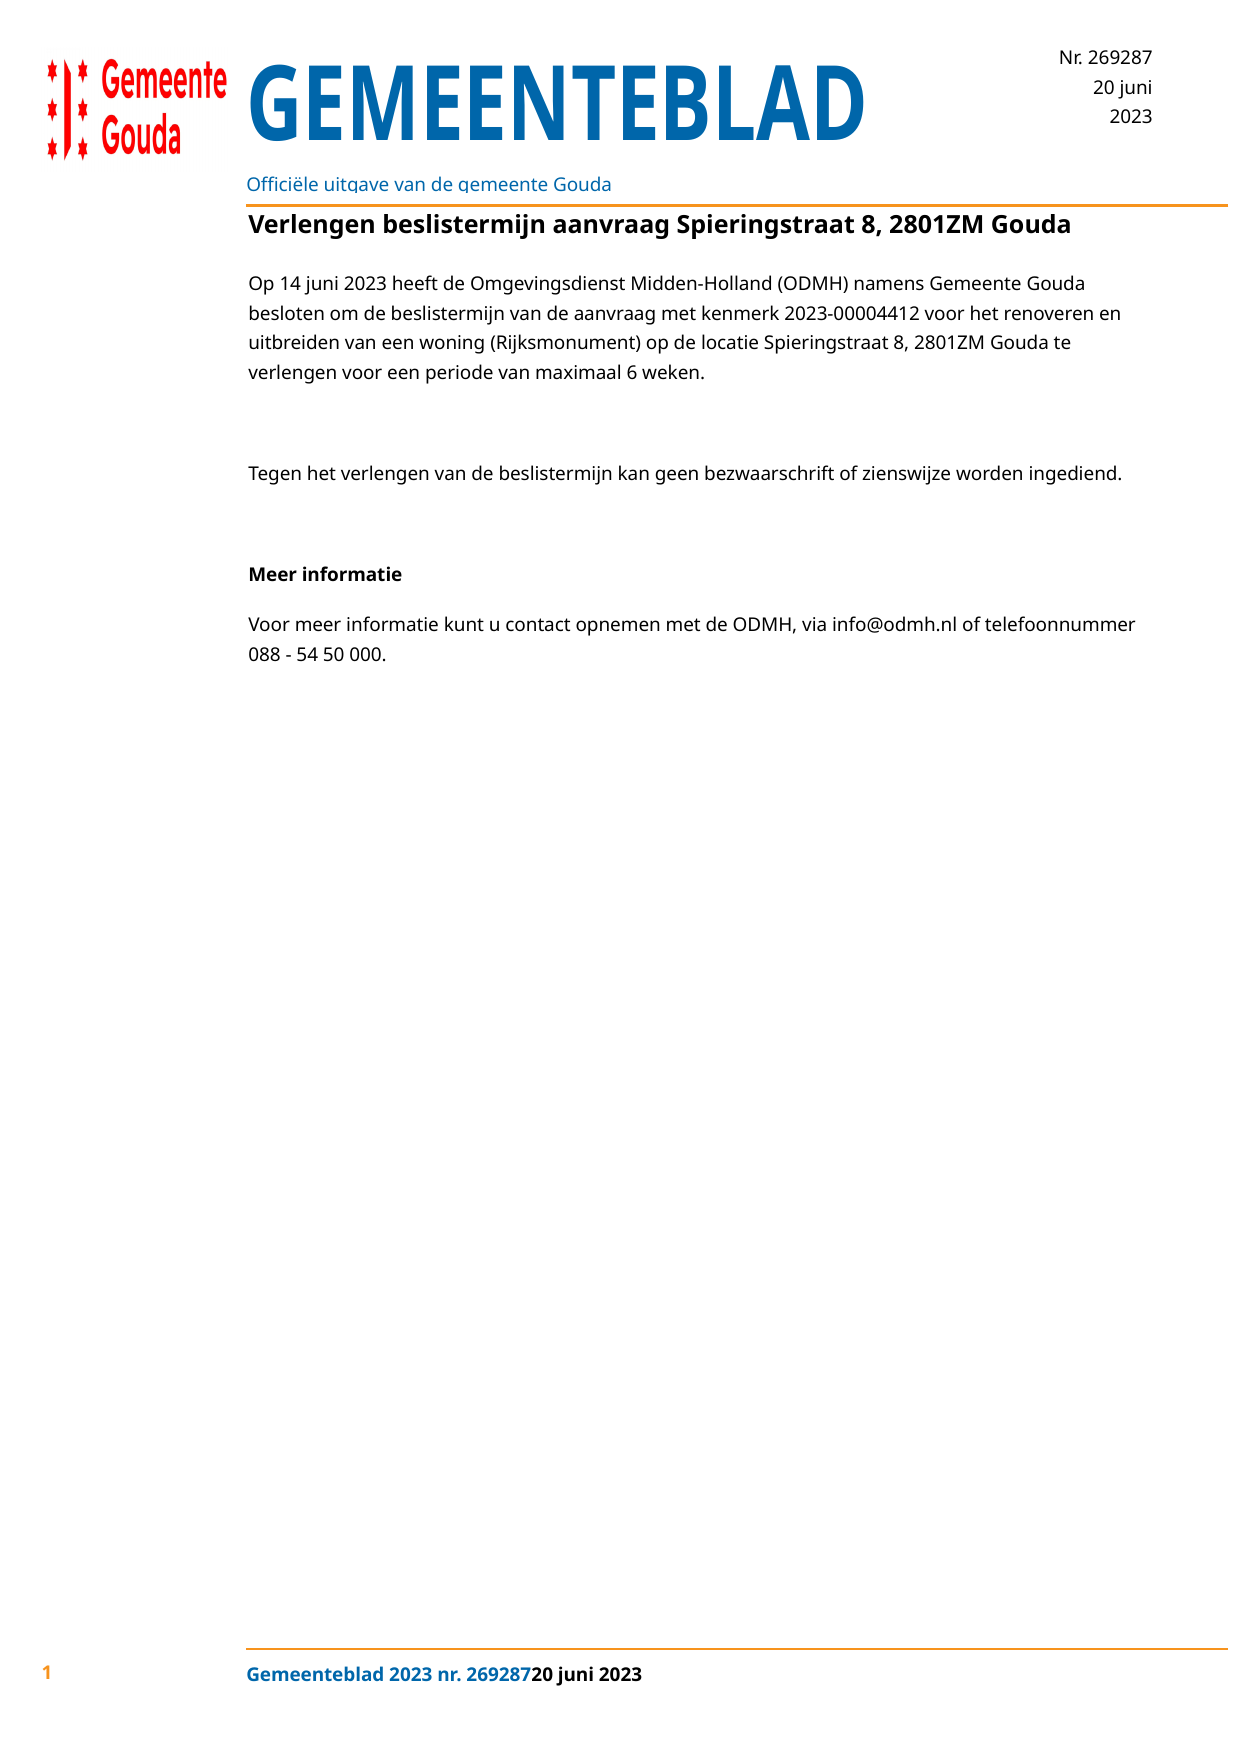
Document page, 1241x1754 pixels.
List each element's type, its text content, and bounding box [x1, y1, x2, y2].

text Tegen het verlengen van de beslistermijn kan geen bezwaarschrift of zienswijze worden ingediend. [248, 460, 1152, 486]
text Voor meer informatie kunt u contact opnemen met de ODMH, via info@odmh.nl of telefoonnummer 088 - 54 50 000. [248, 611, 1152, 666]
text Verlengen beslistermijn aanvraag Spieringstraat 8, 2801ZM Gouda [248, 207, 1152, 241]
picture [41, 47, 231, 172]
text Meer informatie [248, 561, 1152, 586]
text Op 14 juni 2023 heeft de Omgevingsdienst Midden-Holland (ODMH) namens Gemeente Gouda besloten om de beslistermijn van de aanvraag met kenmerk 2023-00004412 voor het renoveren en uitbreiden van een woning (Rijksmonument) op de locatie Spieringstraat 8, 2801ZM Gouda te verlengen voor een periode van maximaal 6 weken. [248, 270, 1152, 385]
